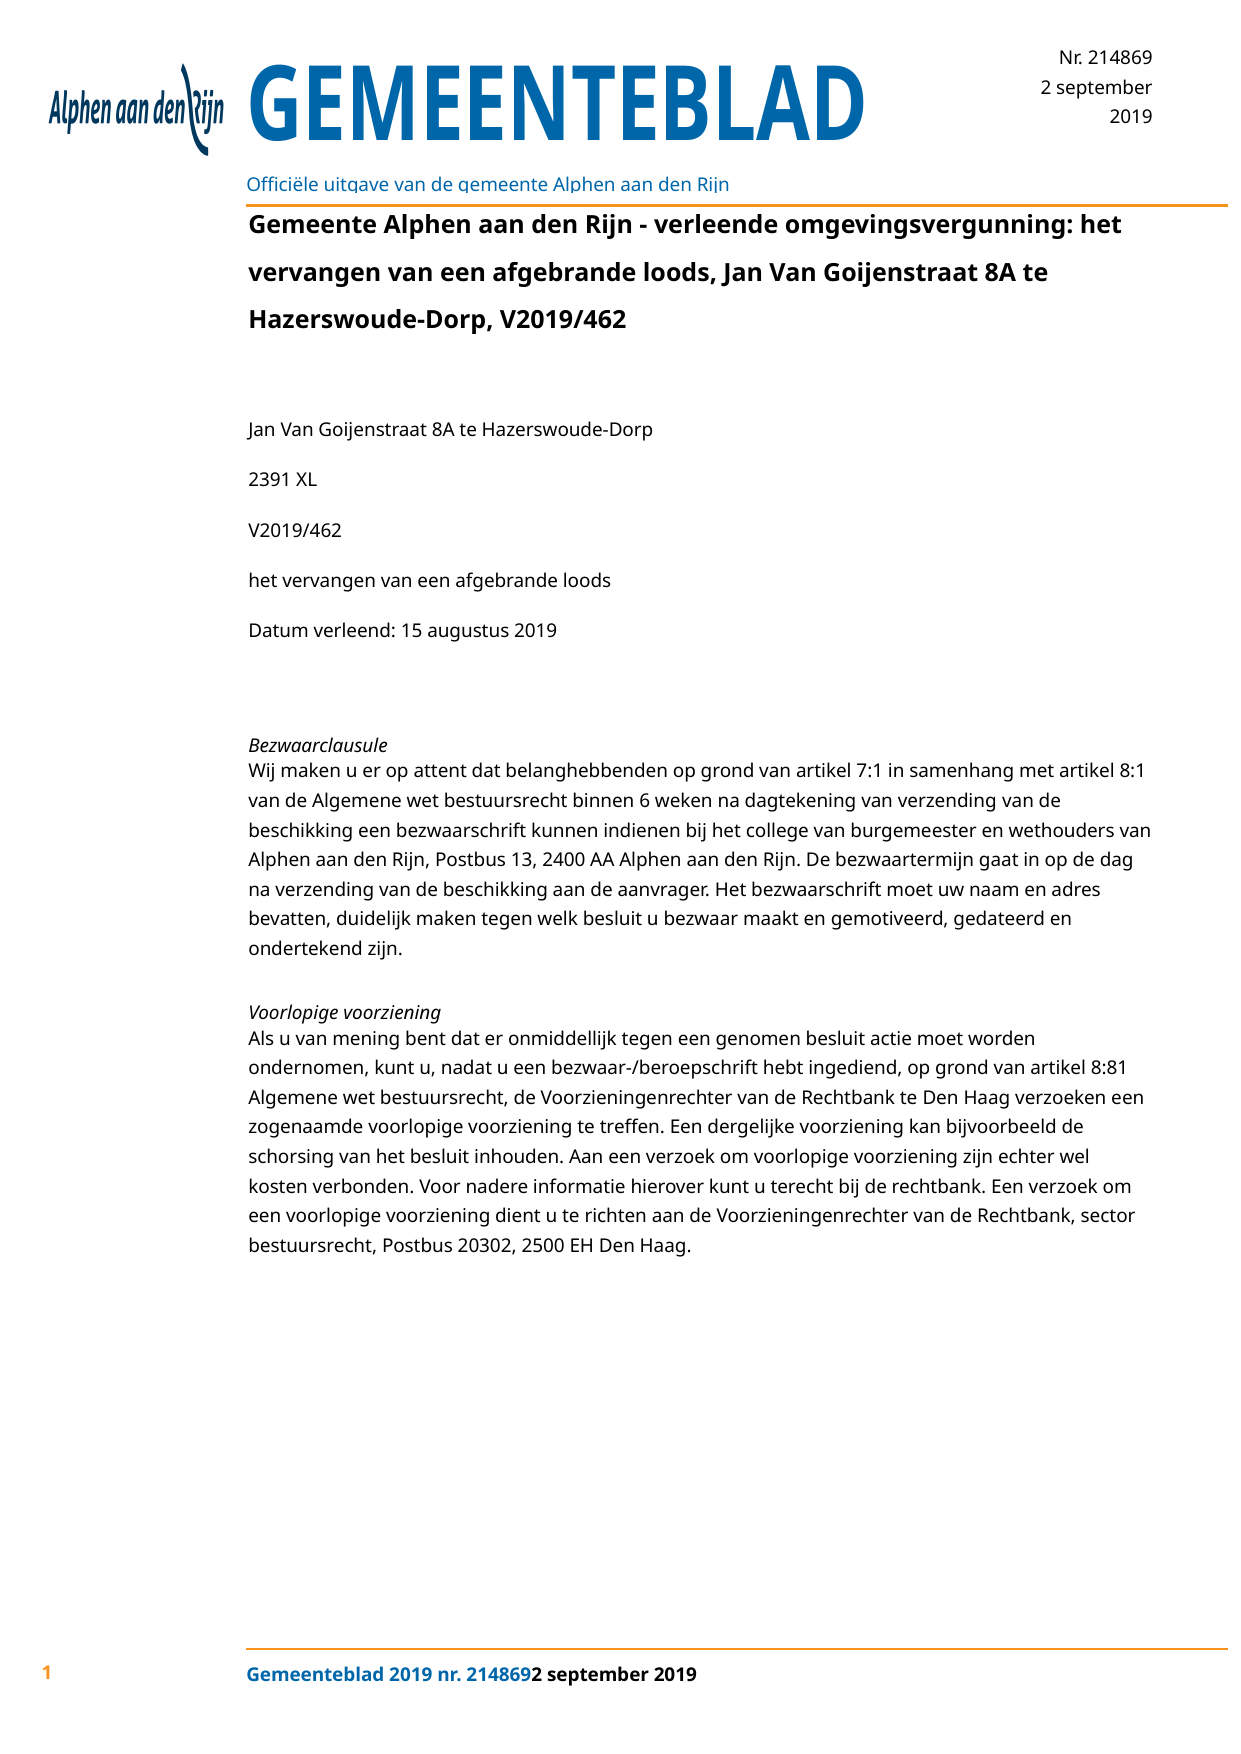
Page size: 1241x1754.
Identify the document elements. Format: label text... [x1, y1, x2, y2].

text Bezwaarclausule [248, 732, 1152, 758]
text Als u van mening bent dat er onmiddellijk tegen een genomen besluit actie moet worden ondernomen, kunt u, nadat u een bezwaar-/beroepschrift hebt ingediend, op grond van artikel 8:81 Algemene wet bestuursrecht, de Voorzieningenrechter van de Rechtbank te Den Haag verzoeken een zogenaamde voorlopige voorziening te treffen. Een dergelijke voorziening kan bijvoorbeeld de schorsing van het besluit inhouden. Aan een verzoek om voorlopige voorziening zijn echter wel kosten verbonden. Voor nadere informatie hierover kunt u terecht bij de rechtbank. Een verzoek om een voorlopige voorziening dient u te richten aan de Voorzieningenrechter van de Rechtbank, sector bestuursrecht, Postbus 20302, 2500 EH Den Haag. [248, 1025, 1152, 1258]
text 2391 XL [248, 466, 1152, 492]
text Voorlopige voorziening [248, 999, 1152, 1025]
text Jan Van Goijenstraat 8A te Hazerswoude-Dorp [248, 416, 1152, 442]
text Wij maken u er op attent dat belanghebbenden op grond van artikel 7:1 in samenhang met artikel 8:1 van de Algemene wet bestuursrecht binnen 6 weken na dagtekening van verzending van de beschikking een bezwaarschrift kunnen indienen bij het college van burgemeester en wethouders van Alphen aan den Rijn, Postbus 13, 2400 AA Alphen aan den Rijn. De bezwaartermijn gaat in op de dag na verzending van de beschikking aan de aanvrager. Het bezwaarschrift moet uw naam en adres bevatten, duidelijk maken tegen welk besluit u bezwaar maakt en gemotiveerd, gedateerd en ondertekend zijn. [248, 758, 1152, 961]
text Datum verleend: 15 augustus 2019 [248, 618, 1152, 643]
picture [41, 47, 231, 172]
text het vervangen van een afgebrande loods [248, 567, 1152, 593]
text Gemeente Alphen aan den Rijn - verleende omgevingsvergunning: het vervangen van een afgebrande loods, Jan Van Goijenstraat 8A te Hazerswoude-Dorp, V2019/462 [248, 207, 1152, 336]
text V2019/462 [248, 517, 1152, 542]
